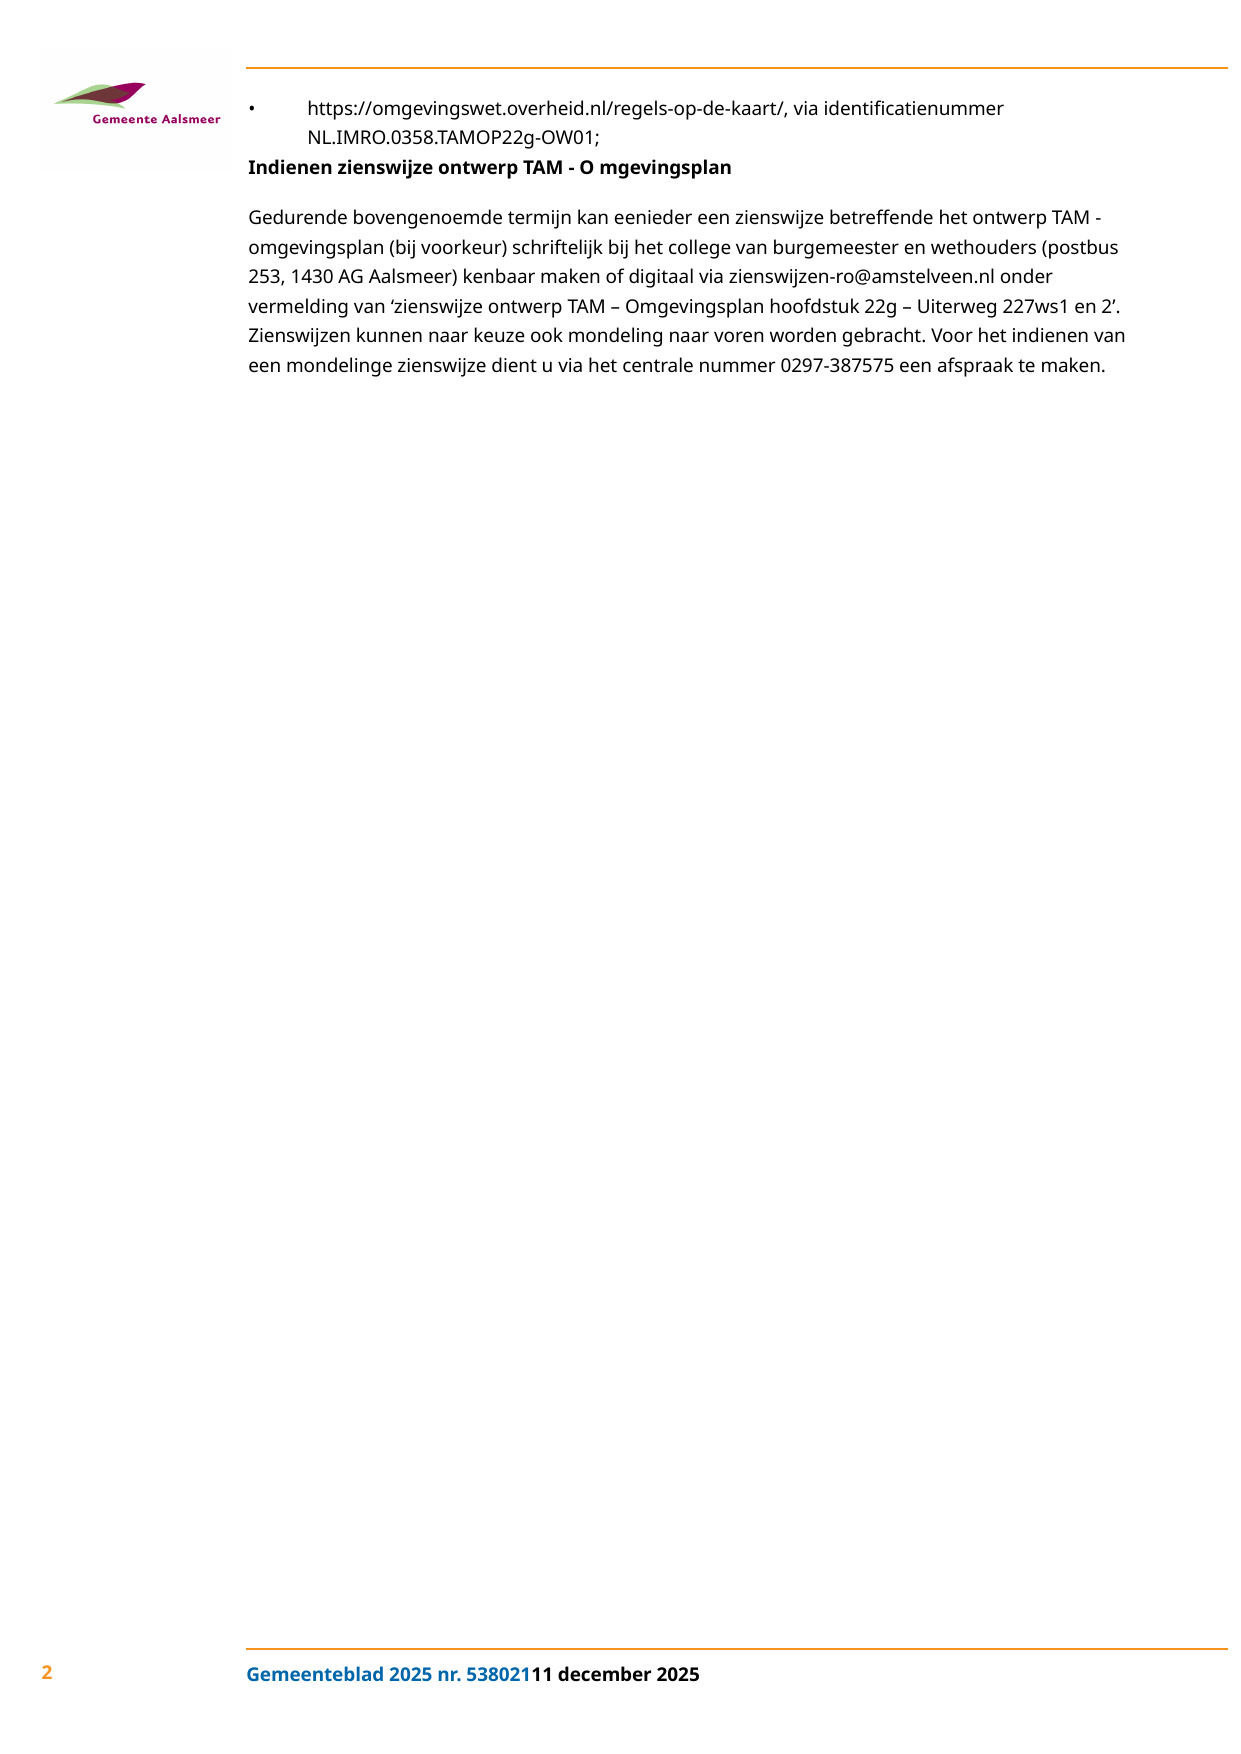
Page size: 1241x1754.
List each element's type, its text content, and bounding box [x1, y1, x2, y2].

picture [41, 47, 231, 172]
text Indienen zienswijze ontwerp TAM - O mgevingsplan [248, 154, 1152, 180]
text Gedurende bovengenoemde termijn kan eenieder een zienswijze betreffende het ontwerp TAM - omgevingsplan (bij voorkeur) schriftelijk bij het college van burgemeester en wethouders (postbus 253, 1430 AG Aalsmeer) kenbaar maken of digitaal via zienswijzen-ro@amstelveen.nl onder vermelding van ‘zienswijze ontwerp TAM – Omgevingsplan hoofdstuk 22g – Uiterweg 227ws1 en 2’. Zienswijzen kunnen naar keuze ook mondeling naar voren worden gebracht. Voor het indienen van een mondelinge zienswijze dient u via het centrale nummer 0297-387575 een afspraak te maken. [248, 204, 1152, 378]
list https://omgevingswet.overheid.nl/regels-op-de-kaart/, via identificatienummer NL.IMRO.0358.TAMOP22g-OW01; [248, 95, 1152, 150]
